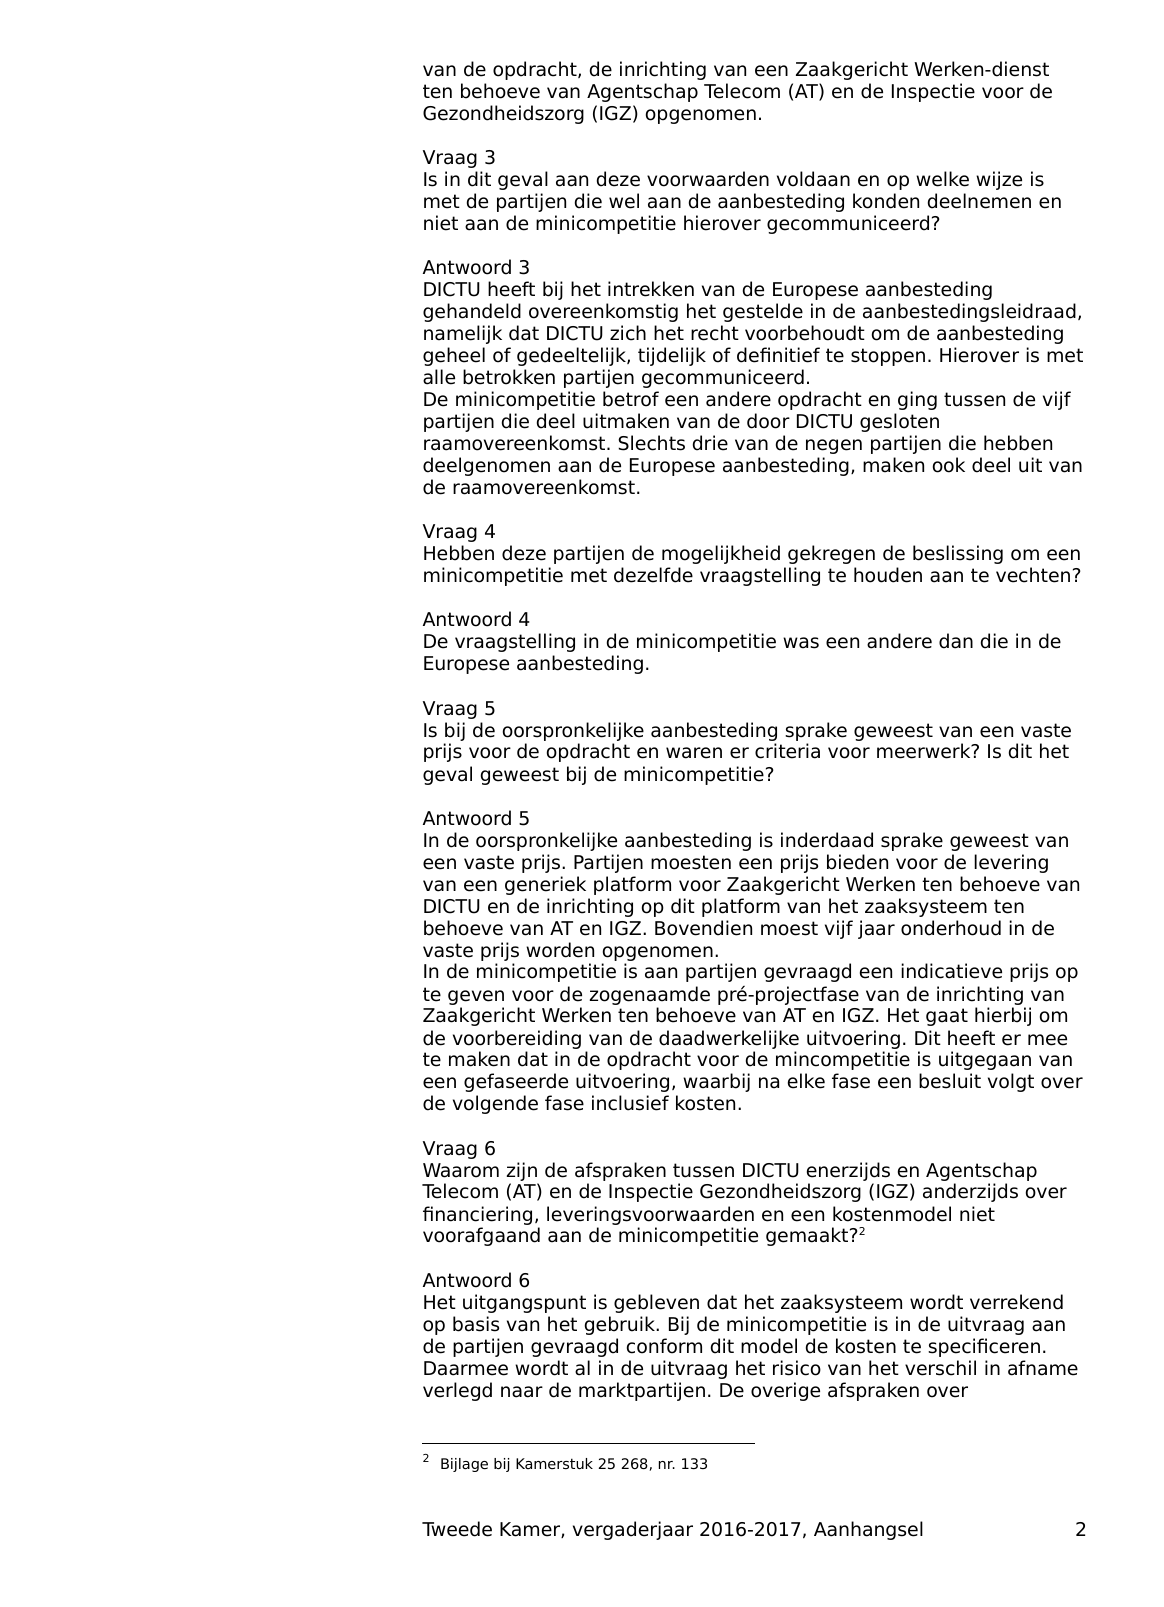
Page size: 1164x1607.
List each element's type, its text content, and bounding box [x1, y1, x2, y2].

text Is in dit geval aan deze voorwaarden voldaan en op welke wijze is met de partijen die wel aan de aanbesteding konden deelnemen en niet aan de minicompetitie hierover gecommuniceerd? [422, 169, 1087, 235]
text Antwoord 4 [422, 609, 1087, 631]
text Is bij de oorspronkelijke aanbesteding sprake geweest van een vaste prijs voor de opdracht en waren er criteria voor meerwerk? Is dit het geval geweest bij de minicompetitie? [422, 719, 1087, 785]
text Waarom zijn de afspraken tussen DICTU enerzijds en Agentschap Telecom (AT) en de Inspectie Gezondheidszorg (IGZ) anderzijds over financiering, leveringsvoorwaarden en een kostenmodel niet voorafgaand aan de minicompetitie gemaakt? [422, 1159, 1087, 1247]
text van de opdracht, de inrichting van een Zaakgericht Werken-dienst ten behoeve van Agentschap Telecom (AT) en de Inspectie voor de Gezondheidszorg (IGZ) opgenomen. [422, 59, 1087, 125]
text Antwoord 5 [422, 808, 1087, 829]
text Antwoord 6 [422, 1269, 1087, 1292]
text In de minicompetitie is aan partijen gevraagd een indicatieve prijs op te geven voor de zogenaamde pré-projectfase van de inrichting van Zaakgericht Werken ten behoeve van AT en IGZ. Het gaat hierbij om de voorbereiding van de daadwerkelijke uitvoering. Dit heeft er mee te maken dat in de opdracht voor de mincompetitie is uitgegaan van een gefaseerde uitvoering, waarbij na elke fase een besluit volgt over de volgende fase inclusief kosten. [422, 961, 1087, 1115]
text Vraag 4 [422, 521, 1087, 543]
text DICTU heeft bij het intrekken van de Europese aanbesteding gehandeld overeenkomstig het gestelde in de aanbestedingsleidraad, namelijk dat DICTU zich het recht voorbehoudt om de aanbesteding geheel of gedeeltelijk, tijdelijk of definitief te stoppen. Hierover is met alle betrokken partijen gecommuniceerd. [422, 279, 1087, 389]
text Vraag 3 [422, 147, 1087, 169]
text Vraag 5 [422, 697, 1087, 719]
text Hebben deze partijen de mogelijkheid gekregen de beslissing om een minicompetitie met dezelfde vraagstelling te houden aan te vechten? [422, 543, 1087, 587]
text Bijlage bij Kamerstuk 25 268, nr. 133 [422, 1452, 1087, 1474]
text Het uitgangspunt is gebleven dat het zaaksysteem wordt verrekend op basis van het gebruik. Bij de minicompetitie is in de uitvraag aan de partijen gevraagd conform dit model de kosten te specificeren. Daarmee wordt al in de uitvraag het risico van het verschil in afname verlegd naar de marktpartijen. De overige afspraken over [422, 1292, 1087, 1401]
text De vraagstelling in de minicompetitie was een andere dan die in de Europese aanbesteding. [422, 631, 1087, 675]
text De minicompetitie betrof een andere opdracht en ging tussen de vijf partijen die deel uitmaken van de door DICTU gesloten raamovereenkomst. Slechts drie van de negen partijen die hebben deelgenomen aan de Europese aanbesteding, maken ook deel uit van de raamovereenkomst. [422, 389, 1087, 499]
text Antwoord 3 [422, 257, 1087, 279]
text In de oorspronkelijke aanbesteding is inderdaad sprake geweest van een vaste prijs. Partijen moesten een prijs bieden voor de levering van een generiek platform voor Zaakgericht Werken ten behoeve van DICTU en de inrichting op dit platform van het zaaksysteem ten behoeve van AT en IGZ. Bovendien moest vijf jaar onderhoud in de vaste prijs worden opgenomen. [422, 829, 1087, 961]
text Vraag 6 [422, 1137, 1087, 1159]
